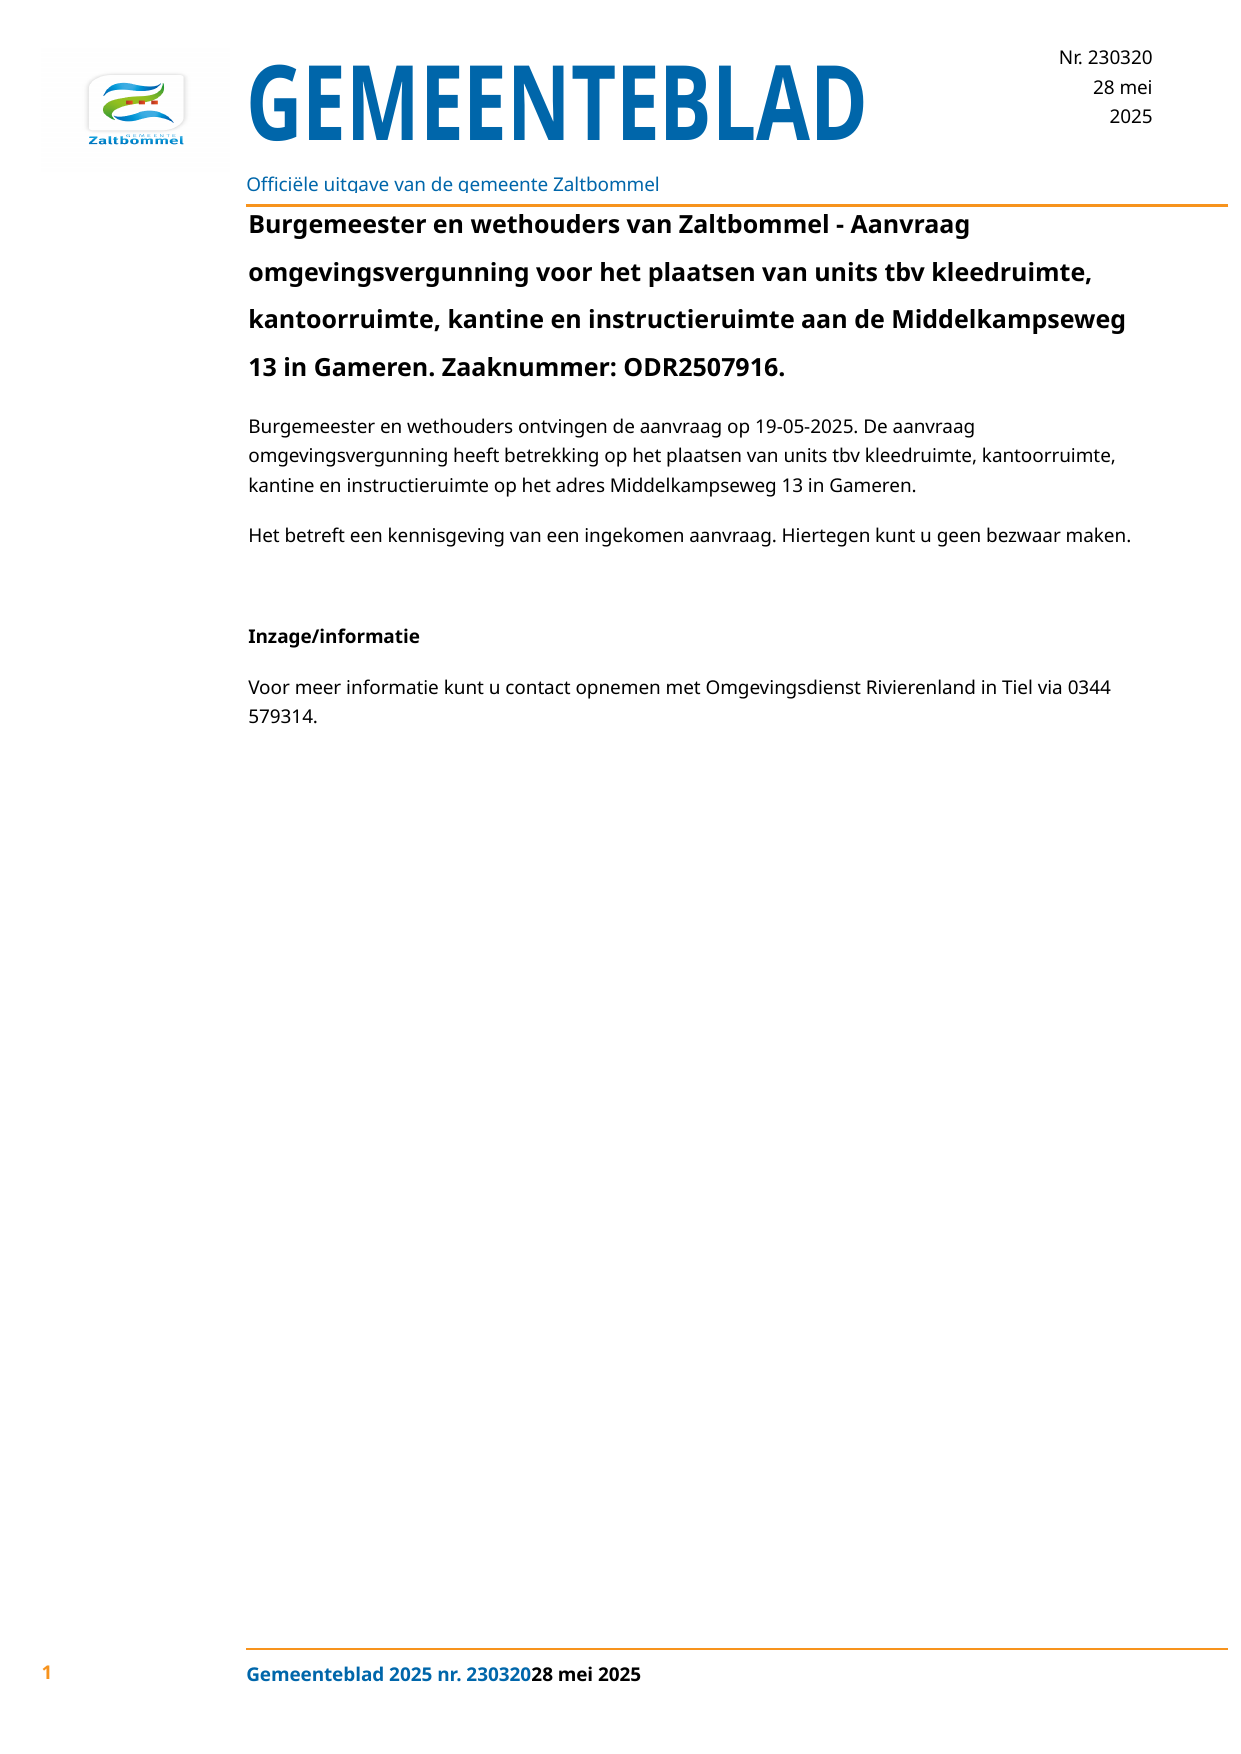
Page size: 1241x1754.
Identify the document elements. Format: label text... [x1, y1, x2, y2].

text Burgemeester en wethouders van Zaltbommel - Aanvraag omgevingsvergunning voor het plaatsen van units tbv kleedruimte, kantoorruimte, kantine en instructieruimte aan de Middelkampseweg 13 in Gameren. Zaaknummer: ODR2507916. [248, 207, 1152, 384]
picture [41, 47, 231, 172]
text Voor meer informatie kunt u contact opnemen met Omgevingsdienst Rivierenland in Tiel via 0344 579314. [248, 674, 1152, 729]
text Inzage/informatie [248, 623, 1152, 649]
text Het betreft een kennisgeving van een ingekomen aanvraag. Hiertegen kunt u geen bezwaar maken. [248, 523, 1152, 548]
text Burgemeester en wethouders ontvingen de aanvraag op 19-05-2025. De aanvraag omgevingsvergunning heeft betrekking op het plaatsen van units tbv kleedruimte, kantoorruimte, kantine en instructieruimte op het adres Middelkampseweg 13 in Gameren. [248, 413, 1152, 498]
